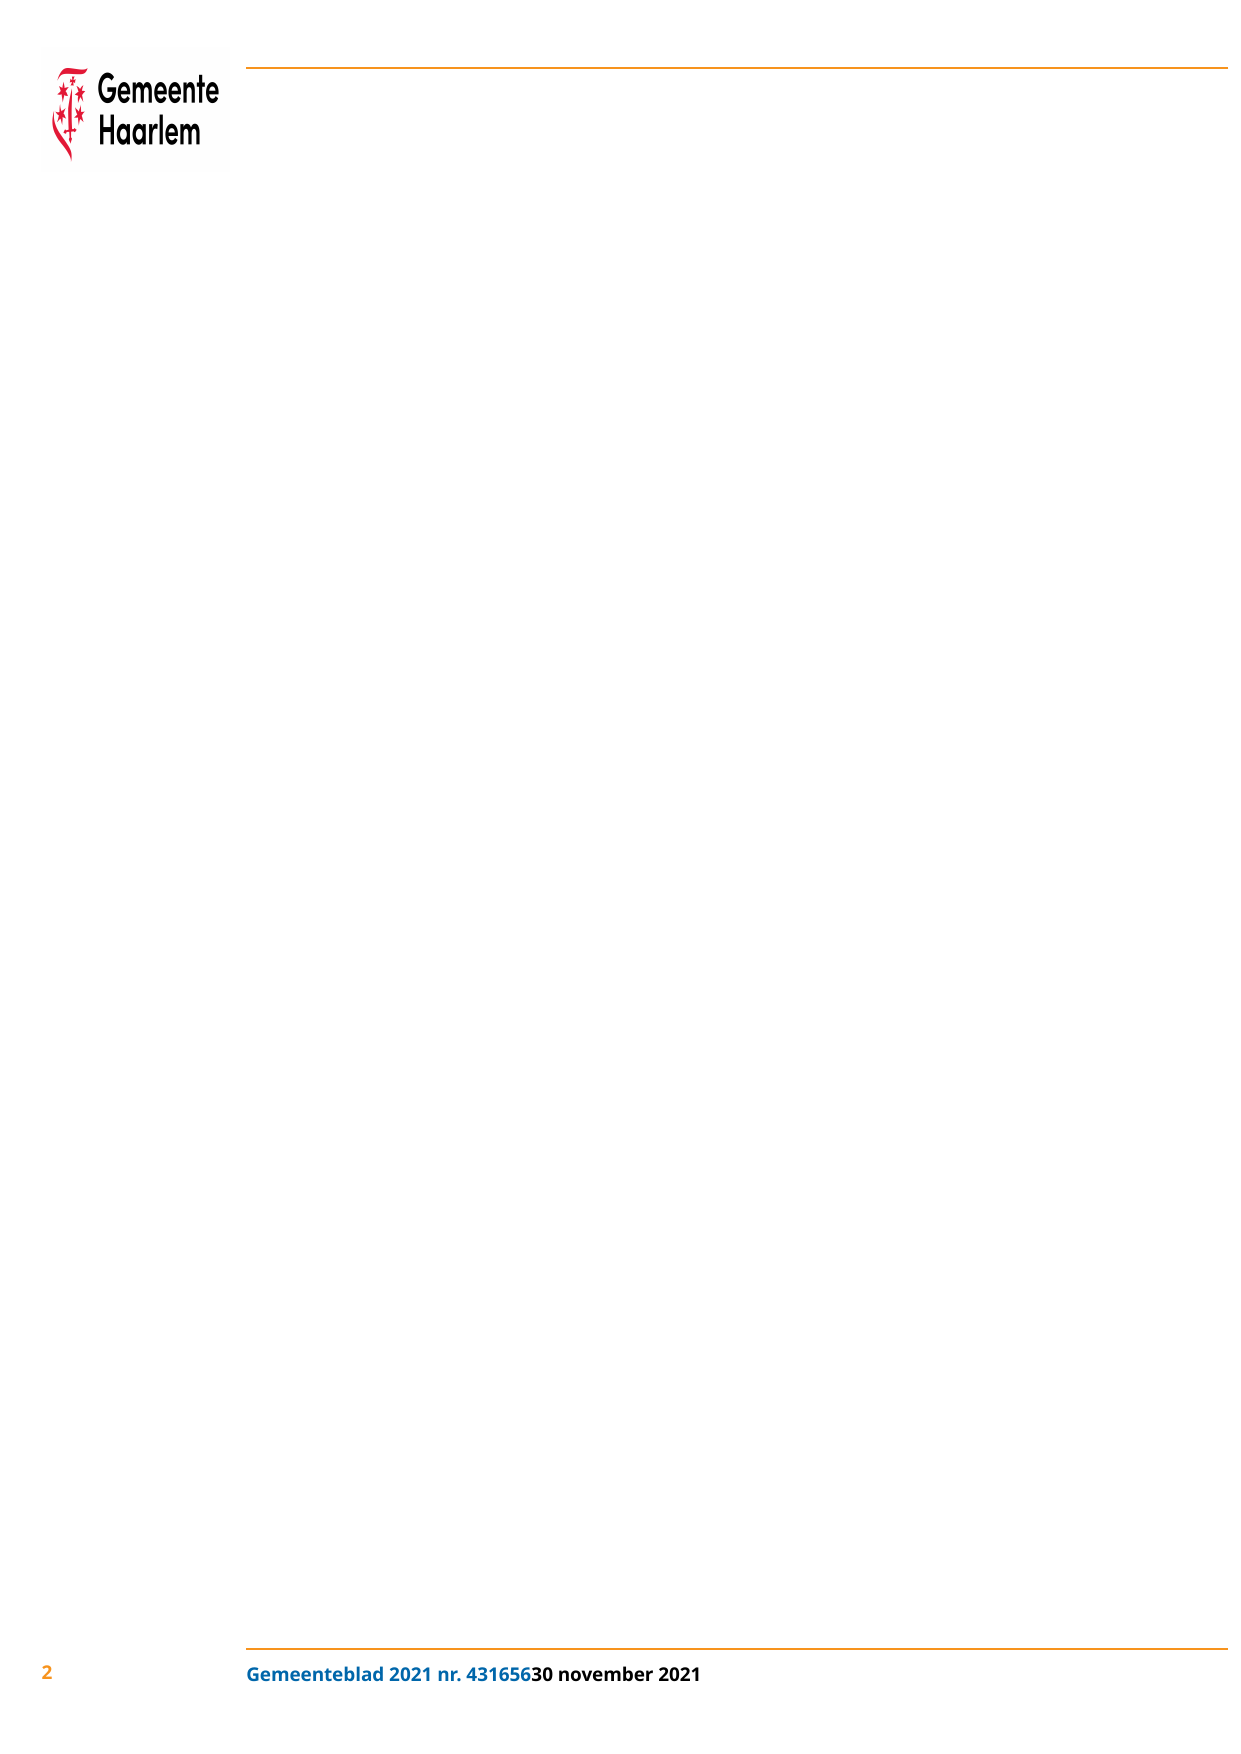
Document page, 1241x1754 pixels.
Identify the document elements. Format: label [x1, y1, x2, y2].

picture [41, 47, 231, 172]
